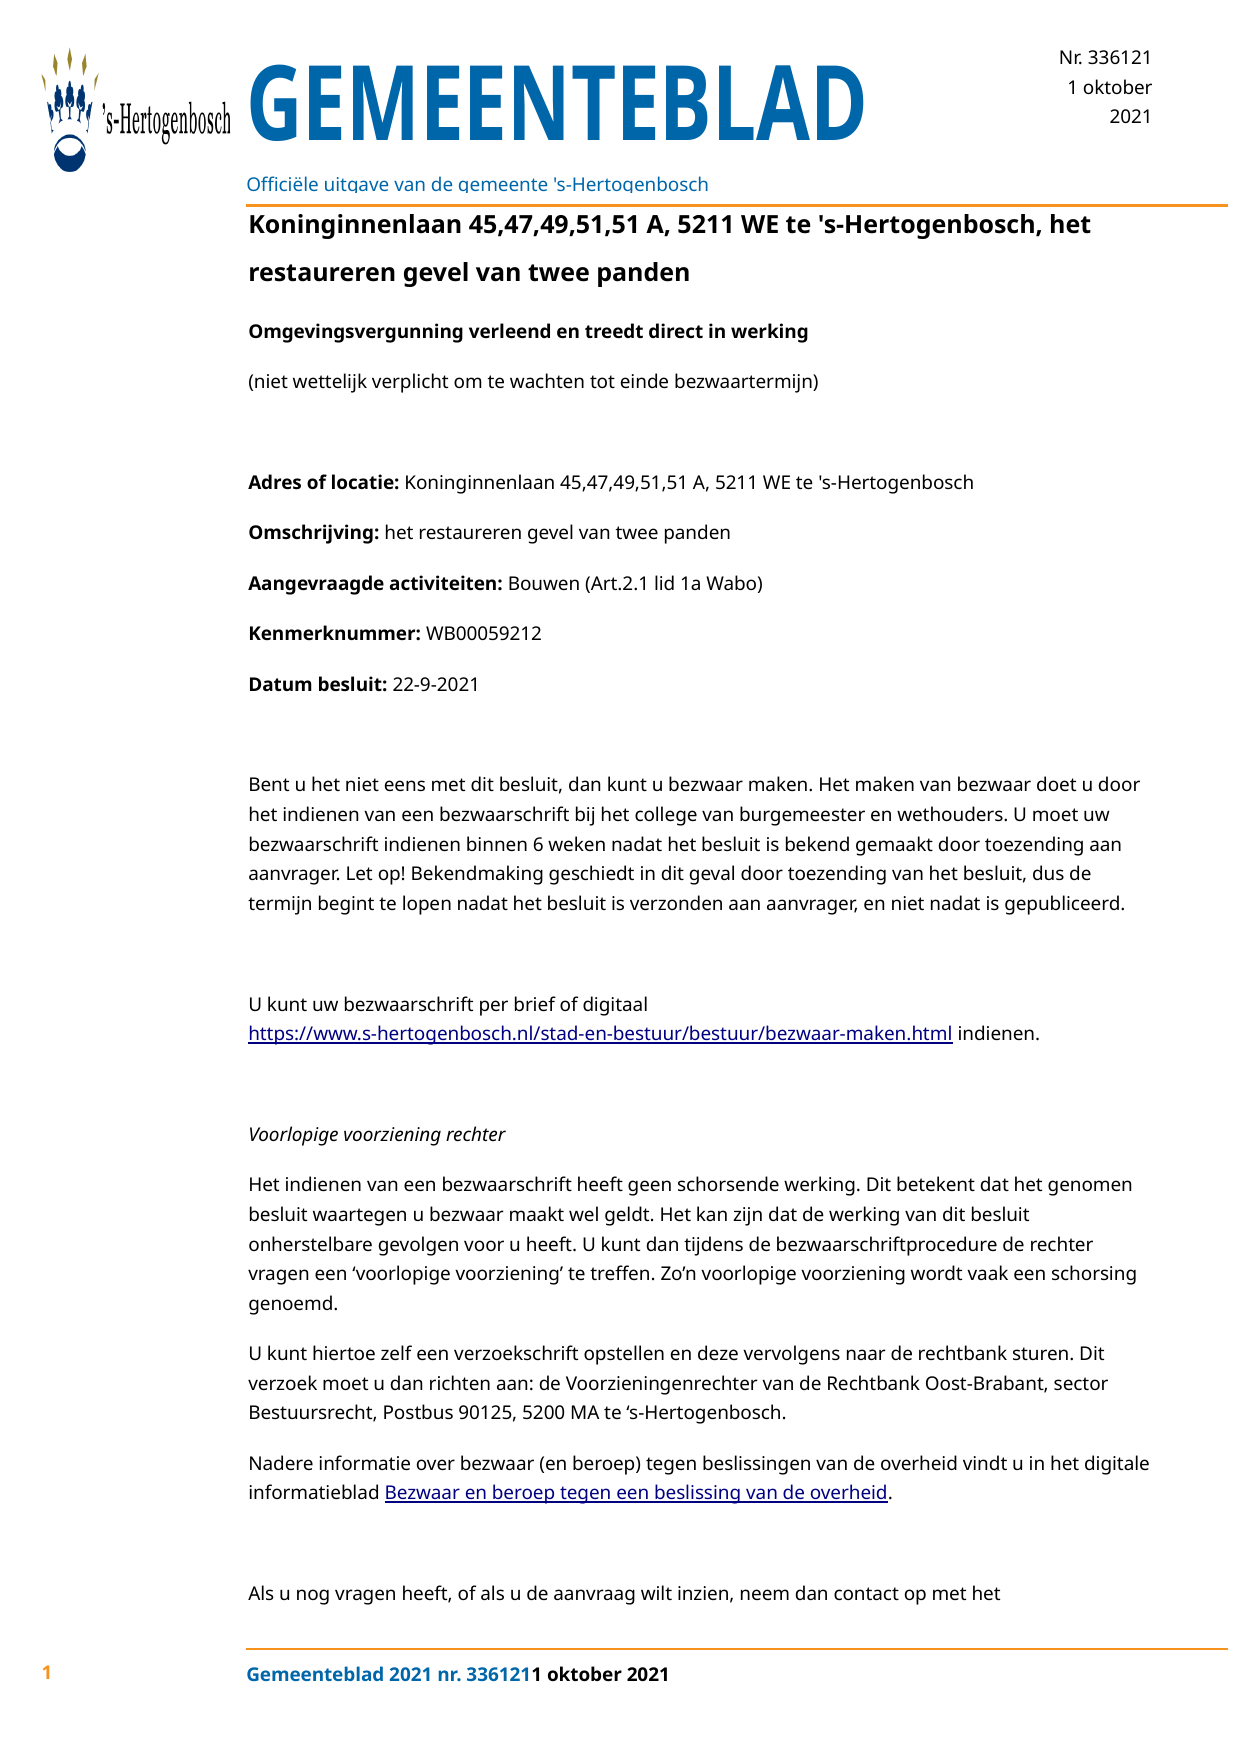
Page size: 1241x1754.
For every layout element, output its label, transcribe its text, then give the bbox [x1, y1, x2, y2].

text Aangevraagde activiteiten: Bouwen (Art.2.1 lid 1a Wabo) [248, 570, 1152, 596]
text Omschrijving: het restaureren gevel van twee panden [248, 519, 1152, 545]
text Koninginnenlaan 45,47,49,51,51 A, 5211 WE te 's-Hertogenbosch, het restaureren gevel van twee panden [248, 207, 1152, 288]
picture [41, 47, 231, 172]
text Datum besluit: 22-9-2021 [248, 671, 1152, 697]
text Kenmerknummer: WB00059212 [248, 620, 1152, 646]
text Voorlopige voorziening rechter [248, 1121, 1152, 1147]
text Het indienen van een bezwaarschrift heeft geen schorsende werking. Dit betekent dat het genomen besluit waartegen u bezwaar maakt wel geldt. Het kan zijn dat de werking van dit besluit onherstelbare gevolgen voor u heeft. U kunt dan tijdens de bezwaarschriftprocedure de rechter vragen een ‘voorlopige voorziening’ te treffen. Zo’n voorlopige voorziening wordt vaak een schorsing genoemd. [248, 1172, 1152, 1316]
text Nadere informatie over bezwaar (en beroep) tegen beslissingen van de overheid vindt u in het digitale informatieblad Bezwaar en beroep tegen een beslissing van de overheid. [248, 1450, 1152, 1505]
text U kunt uw bezwaarschrift per brief of digitaal https://www.s-hertogenbosch.nl/stad-en-bestuur/bestuur/bezwaar-maken.html indienen. [248, 991, 1152, 1046]
text Omgevingsvergunning verleend en treedt direct in werking [248, 318, 1152, 344]
text U kunt hiertoe zelf een verzoekschrift opstellen en deze vervolgens naar de rechtbank sturen. Dit verzoek moet u dan richten aan: de Voorzieningenrechter van de Rechtbank Oost-Brabant, sector Bestuursrecht, Postbus 90125, 5200 MA te ‘s-Hertogenbosch. [248, 1340, 1152, 1425]
text Als u nog vragen heeft, of als u de aanvraag wilt inzien, neem dan contact op met het [248, 1580, 1152, 1606]
text Bent u het niet eens met dit besluit, dan kunt u bezwaar maken. Het maken van bezwaar doet u door het indienen van een bezwaarschrift bij het college van burgemeester en wethouders. U moet uw bezwaarschrift indienen binnen 6 weken nadat het besluit is bekend gemaakt door toezending aan aanvrager. Let op! Bekendmaking geschiedt in dit geval door toezending van het besluit, dus de termijn begint te lopen nadat het besluit is verzonden aan aanvrager, en niet nadat is gepubliceerd. [248, 772, 1152, 916]
text Adres of locatie: Koninginnenlaan 45,47,49,51,51 A, 5211 WE te 's-Hertogenbosch [248, 469, 1152, 495]
text (niet wettelijk verplicht om te wachten tot einde bezwaartermijn) [248, 368, 1152, 394]
